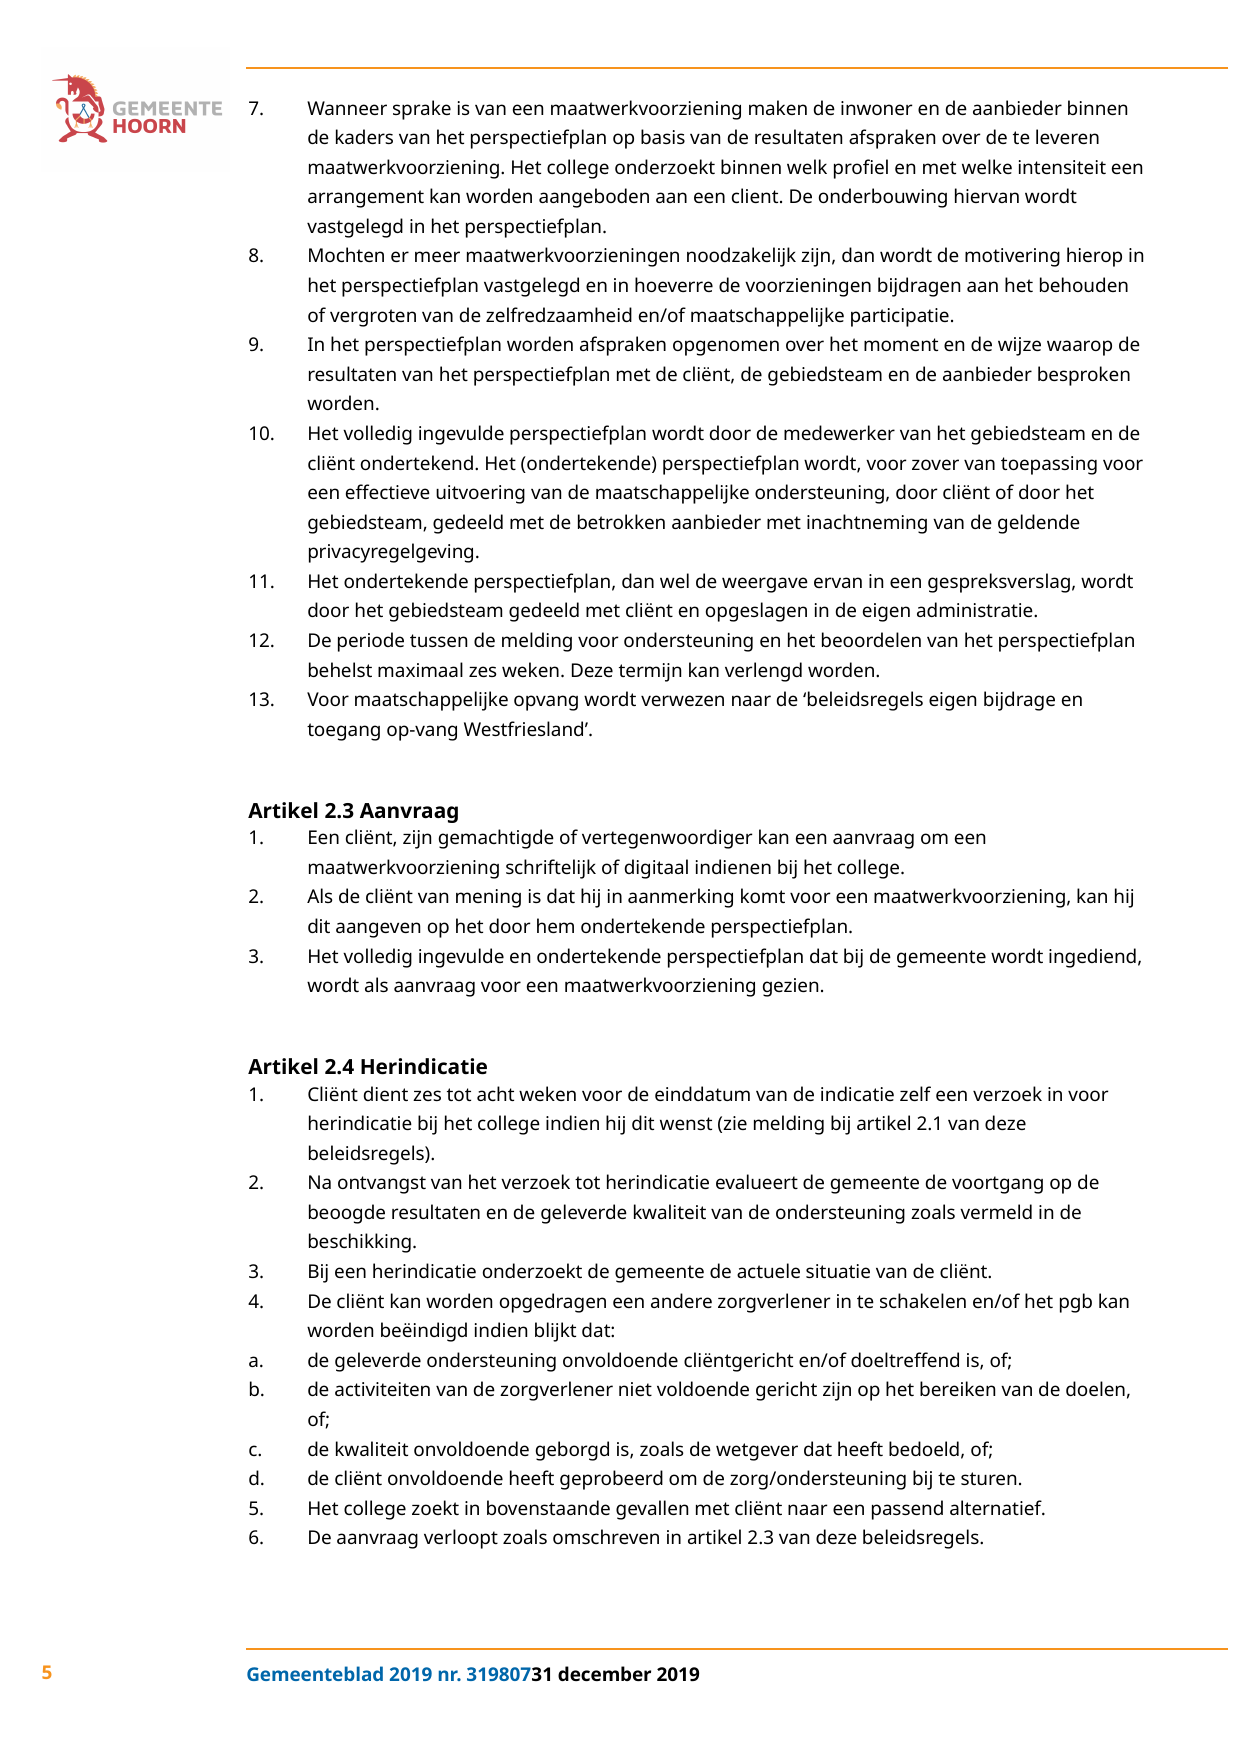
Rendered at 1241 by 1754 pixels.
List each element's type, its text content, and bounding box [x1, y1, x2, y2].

list Voor maatschappelijke opvang wordt verwezen naar de ‘beleidsregels eigen bijdrage en toegang op-vang Westfriesland’. [248, 686, 1152, 742]
text Artikel 2.4 Herindicatie [248, 1052, 1152, 1081]
list Het volledig ingevulde perspectiefplan wordt door de medewerker van het gebiedsteam en de cliënt ondertekend. Het (ondertekende) perspectiefplan wordt, voor zover van toepassing voor een effectieve uitvoering van de maatschappelijke ondersteuning, door cliënt of door het gebiedsteam, gedeeld met de betrokken aanbieder met inachtneming van de geldende privacyregelgeving. [248, 420, 1152, 564]
list Het ondertekende perspectiefplan, dan wel de weergave ervan in een gespreksverslag, wordt door het gebiedsteam gedeeld met cliënt en opgeslagen in de eigen administratie. [248, 568, 1152, 623]
list Het college zoekt in bovenstaande gevallen met cliënt naar een passend alternatief. [248, 1495, 1152, 1521]
list Als de cliënt van mening is dat hij in aanmerking komt voor een maatwerkvoorziening, kan hij dit aangeven op het door hem ondertekende perspectiefplan. [248, 884, 1152, 939]
list In het perspectiefplan worden afspraken opgenomen over het moment en de wijze waarop de resultaten van het perspectiefplan met de cliënt, de gebiedsteam en de aanbieder besproken worden. [248, 331, 1152, 416]
list Bij een herindicatie onderzoekt de gemeente de actuele situatie van de cliënt. [248, 1258, 1152, 1284]
list Mochten er meer maatwerkvoorzieningen noodzakelijk zijn, dan wordt de motivering hierop in het perspectiefplan vastgelegd en in hoeverre de voorzieningen bijdragen aan het behouden of vergroten van de zelfredzaamheid en/of maatschappelijke participatie. [248, 243, 1152, 328]
list De cliënt kan worden opgedragen een andere zorgverlener in te schakelen en/of het pgb kan worden beëindigd indien blijkt dat: [248, 1288, 1152, 1343]
picture [41, 47, 231, 172]
list De aanvraag verloopt zoals omschreven in artikel 2.3 van deze beleidsregels. [248, 1524, 1152, 1550]
list De periode tussen de melding voor ondersteuning en het beoordelen van het perspectiefplan behelst maximaal zes weken. Deze termijn kan verlengd worden. [248, 627, 1152, 683]
list Cliënt dient zes tot acht weken voor de einddatum van de indicatie zelf een verzoek in voor herindicatie bij het college indien hij dit wenst (zie melding bij artikel 2.1 van deze beleidsregels). [248, 1081, 1152, 1166]
list de geleverde ondersteuning onvoldoende cliëntgericht en/of doeltreffend is, of; [248, 1347, 1152, 1373]
list Een cliënt, zijn gemachtigde of vertegenwoordiger kan een aanvraag om een maatwerkvoorziening schriftelijk of digitaal indienen bij het college. [248, 824, 1152, 880]
list de kwaliteit onvoldoende geborgd is, zoals de wetgever dat heeft bedoeld, of; [248, 1436, 1152, 1462]
text Artikel 2.3 Aanvraag [248, 796, 1152, 824]
list de activiteiten van de zorgverlener niet voldoende gericht zijn op het bereiken van de doelen, of; [248, 1377, 1152, 1432]
list de cliënt onvoldoende heeft geprobeerd om de zorg/ondersteuning bij te sturen. [248, 1465, 1152, 1491]
list Na ontvangst van het verzoek tot herindicatie evalueert de gemeente de voortgang op de beoogde resultaten en de geleverde kwaliteit van de ondersteuning zoals vermeld in de beschikking. [248, 1169, 1152, 1254]
list Wanneer sprake is van een maatwerkvoorziening maken de inwoner en de aanbieder binnen de kaders van het perspectiefplan op basis van de resultaten afspraken over de te leveren maatwerkvoorziening. Het college onderzoekt binnen welk profiel en met welke intensiteit een arrangement kan worden aangeboden aan een client. De onderbouwing hiervan wordt vastgelegd in het perspectiefplan. [248, 95, 1152, 239]
list Het volledig ingevulde en ondertekende perspectiefplan dat bij de gemeente wordt ingediend, wordt als aanvraag voor een maatwerkvoorziening gezien. [248, 943, 1152, 998]
